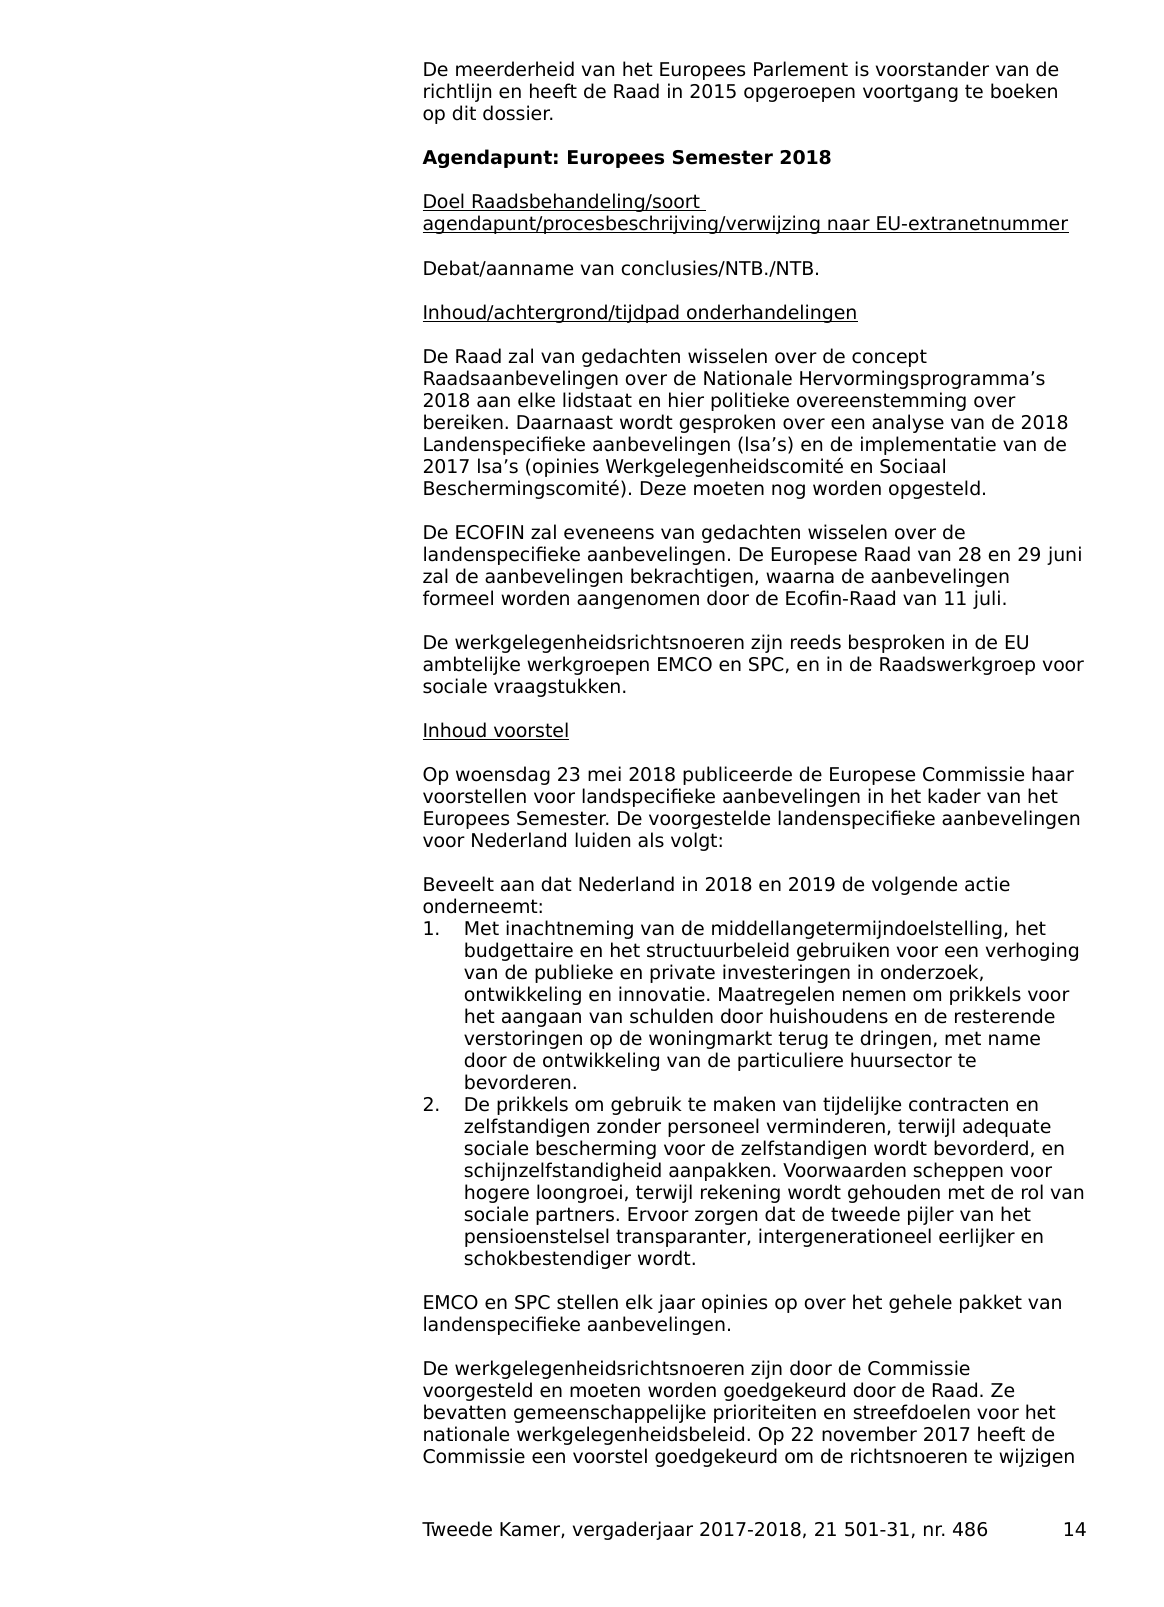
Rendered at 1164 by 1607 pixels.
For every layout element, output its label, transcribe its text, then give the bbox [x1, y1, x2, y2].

text 2. De prikkels om gebruik te maken van tijdelijke contracten en zelfstandigen zonder personeel verminderen, terwijl adequate sociale bescherming voor de zelfstandigen wordt bevorderd, en schijnzelfstandigheid aanpakken. Voorwaarden scheppen voor hogere loongroei, terwijl rekening wordt gehouden met de rol van sociale partners. Ervoor zorgen dat de tweede pijler van het pensioenstelsel transparanter, intergenerationeel eerlijker en schokbestendiger wordt. [422, 1094, 1087, 1270]
text Op woensdag 23 mei 2018 publiceerde de Europese Commissie haar voorstellen voor landspecifieke aanbevelingen in het kader van het Europees Semester. De voorgestelde landenspecifieke aanbevelingen voor Nederland luiden als volgt: [422, 764, 1087, 852]
subtitle Inhoud/achtergrond/tijdpad onderhandelingen [422, 302, 1087, 324]
text Debat/aanname van conclusies/NTB./NTB. [422, 257, 1087, 279]
text De ECOFIN zal eveneens van gedachten wisselen over de landenspecifieke aanbevelingen. De Europese Raad van 28 en 29 juni zal de aanbevelingen bekrachtigen, waarna de aanbevelingen formeel worden aangenomen door de Ecofin-Raad van 11 juli. [422, 522, 1087, 610]
text De meerderheid van het Europees Parlement is voorstander van de richtlijn en heeft de Raad in 2015 opgeroepen voortgang te boeken op dit dossier. [422, 59, 1087, 125]
text De werkgelegenheidsrichtsnoeren zijn reeds besproken in de EU ambtelijke werkgroepen EMCO en SPC, en in de Raadswerkgroep voor sociale vraagstukken. [422, 632, 1087, 698]
subtitle Agendapunt: Europees Semester 2018 [422, 147, 1087, 169]
text Beveelt aan dat Nederland in 2018 en 2019 de volgende actie onderneemt: [422, 874, 1087, 918]
subtitle Doel Raadsbehandeling/soort agendapunt/procesbeschrijving/verwijzing naar EU-extranetnummer [422, 191, 1087, 235]
text EMCO en SPC stellen elk jaar opinies op over het gehele pakket van landenspecifieke aanbevelingen. [422, 1292, 1087, 1336]
subtitle Inhoud voorstel [422, 720, 1087, 742]
text De Raad zal van gedachten wisselen over de concept Raadsaanbevelingen over de Nationale Hervormingsprogramma’s 2018 aan elke lidstaat en hier politieke overeenstemming over bereiken. Daarnaast wordt gesproken over een analyse van de 2018 Landenspecifieke aanbevelingen (lsa’s) en de implementatie van de 2017 lsa’s (opinies Werkgelegenheidscomité en Sociaal Beschermingscomité). Deze moeten nog worden opgesteld. [422, 346, 1087, 500]
text 1. Met inachtneming van de middellangetermijndoelstelling, het budgettaire en het structuurbeleid gebruiken voor een verhoging van de publieke en private investeringen in onderzoek, ontwikkeling en innovatie. Maatregelen nemen om prikkels voor het aangaan van schulden door huishoudens en de resterende verstoringen op de woningmarkt terug te dringen, met name door de ontwikkeling van de particuliere huursector te bevorderen. [422, 918, 1087, 1094]
text De werkgelegenheidsrichtsnoeren zijn door de Commissie voorgesteld en moeten worden goedgekeurd door de Raad. Ze bevatten gemeenschappelijke prioriteiten en streefdoelen voor het nationale werkgelegenheidsbeleid. Op 22 november 2017 heeft de Commissie een voorstel goedgekeurd om de richtsnoeren te wijzigen [422, 1358, 1087, 1468]
